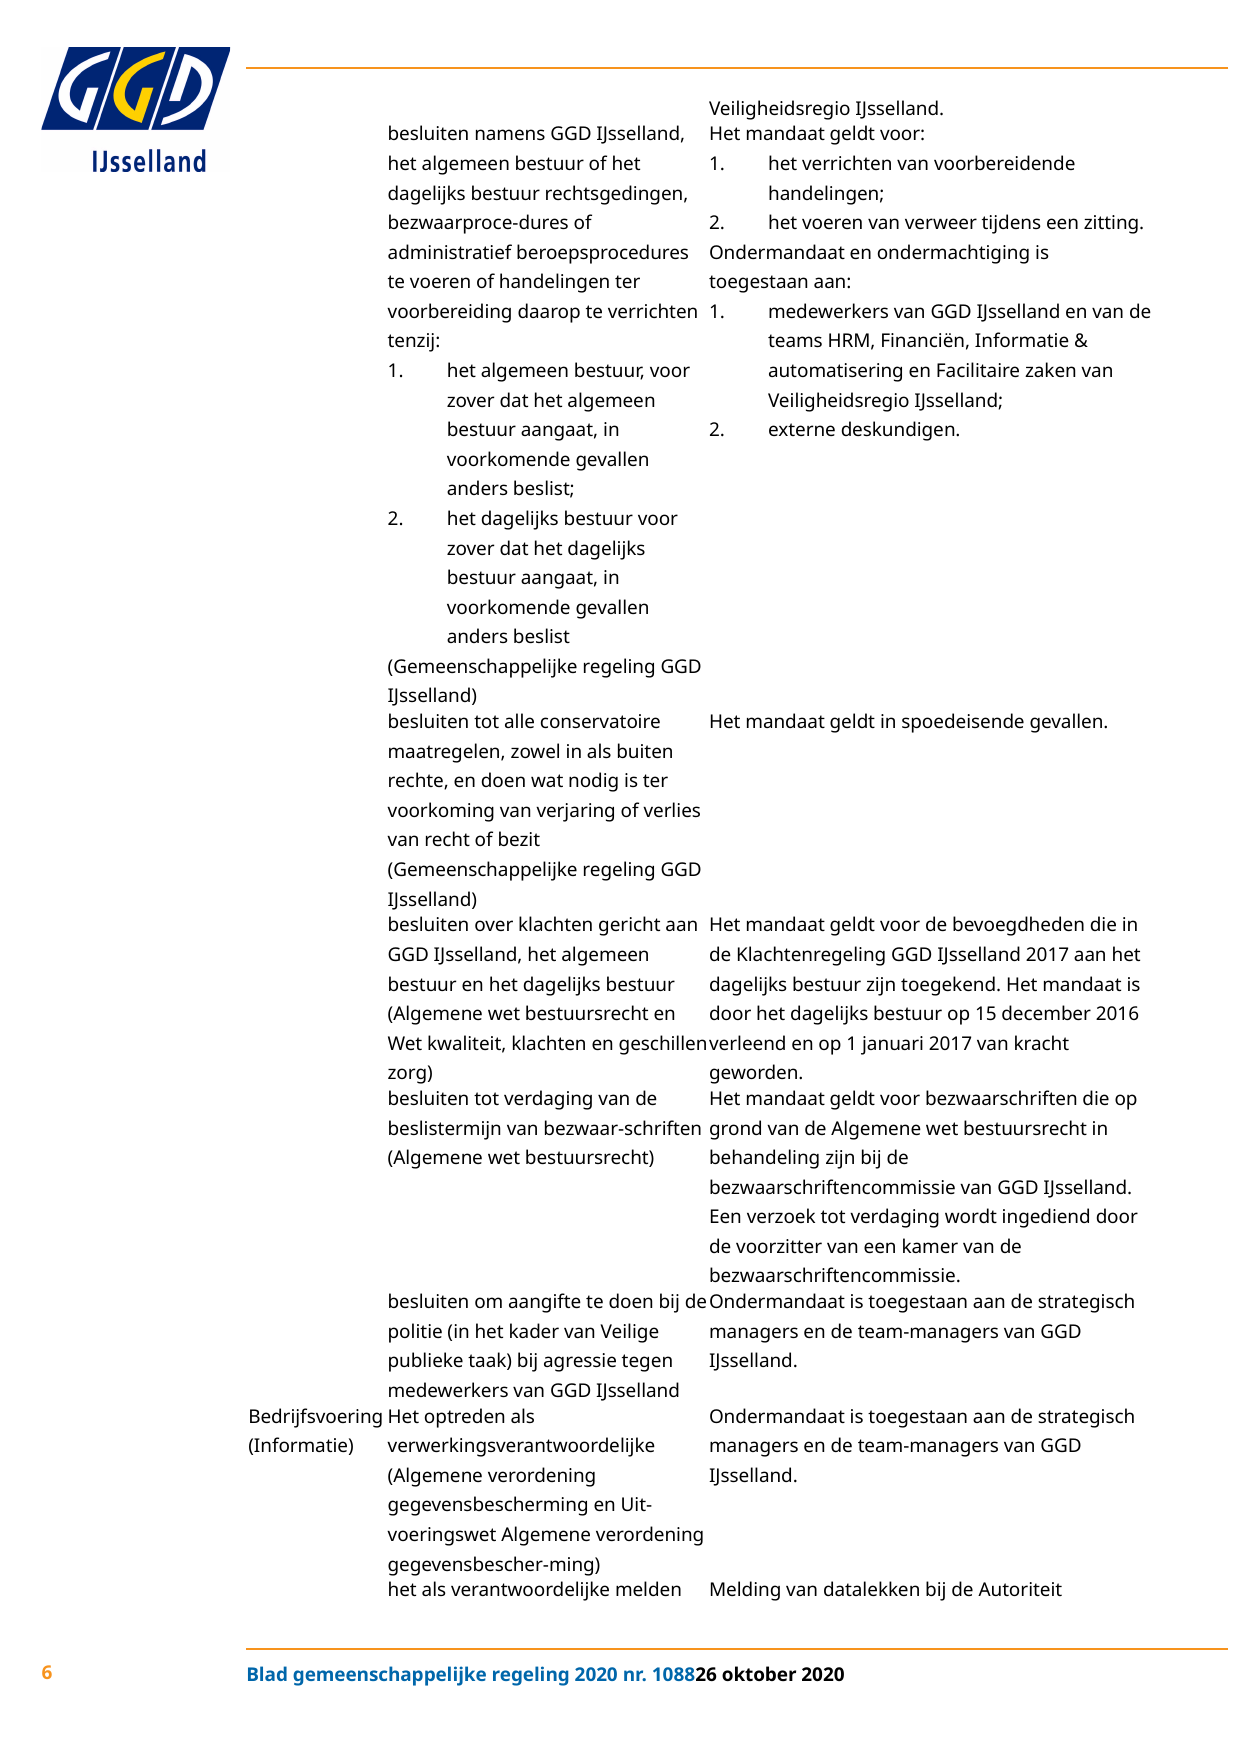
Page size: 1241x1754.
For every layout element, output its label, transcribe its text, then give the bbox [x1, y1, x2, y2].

table_cell [248, 708, 387, 912]
table_cell Het mandaat geldt voor: het verrichten van voorbereidende handelingen; het voeren van verweer tijdens een zitting. Ondermandaat en ondermachtiging is toegestaan aan: medewerkers van GGD IJsselland en van de teams HRM, Financiën, Informatie & automatisering en Facilitaire zaken van Veiligheidsregio IJsselland; externe deskundigen. [709, 121, 1152, 708]
table_cell [388, 95, 709, 121]
table_cell besluiten namens GGD IJsselland, het algemeen bestuur of het dagelijks bestuur rechtsgedingen, bezwaarproce-dures of administratief beroepsprocedures te voeren of handelingen ter voorbereiding daarop te verrichten tenzij: het algemeen bestuur, voor zover dat het algemeen bestuur aangaat, in voorkomende gevallen anders beslist; het dagelijks bestuur voor zover dat het dagelijks bestuur aangaat, in voorkomende gevallen anders beslist (Gemeenschappelijke regeling GGD IJsselland) [388, 121, 709, 708]
table_cell het als verantwoordelijke melden [388, 1577, 709, 1602]
table_cell [248, 912, 387, 1085]
table_cell Veiligheidsregio IJsselland. [709, 95, 1152, 121]
picture [41, 47, 231, 172]
table_cell besluiten over klachten gericht aan GGD IJsselland, het algemeen bestuur en het dagelijks bestuur (Algemene wet bestuursrecht en Wet kwaliteit, klachten en geschillen zorg) [388, 912, 709, 1085]
table_cell Melding van datalekken bij de Autoriteit [709, 1577, 1152, 1602]
table_cell [248, 1085, 387, 1288]
table_cell [248, 121, 387, 708]
table_cell Het optreden als verwerkingsverantwoordelijke (Algemene verordening gegevensbescherming en Uit-voeringswet Algemene verordening gegevensbescher-ming) [388, 1403, 709, 1577]
table_cell [248, 95, 387, 121]
table_cell Het mandaat geldt voor bezwaarschriften die op grond van de Algemene wet bestuursrecht in behandeling zijn bij de bezwaarschriftencommissie van GGD IJsselland. Een verzoek tot verdaging wordt ingediend door de voorzitter van een kamer van de bezwaarschriftencommissie. [709, 1085, 1152, 1288]
table_cell Ondermandaat is toegestaan aan de strategisch managers en de team-managers van GGD IJsselland. [709, 1403, 1152, 1577]
table_cell besluiten om aangifte te doen bij de politie (in het kader van Veilige publieke taak) bij agressie tegen medewerkers van GGD IJsselland [388, 1289, 709, 1403]
table_cell [248, 1577, 387, 1602]
table_cell Ondermandaat is toegestaan aan de strategisch managers en de team-managers van GGD IJsselland. [709, 1289, 1152, 1403]
table_cell Bedrijfsvoering (Informatie) [248, 1403, 387, 1577]
table_cell Het mandaat geldt voor de bevoegdheden die in de Klachtenregeling GGD IJsselland 2017 aan het dagelijks bestuur zijn toegekend. Het mandaat is door het dagelijks bestuur op 15 december 2016 verleend en op 1 januari 2017 van kracht geworden. [709, 912, 1152, 1085]
table_cell [248, 1289, 387, 1403]
table_cell besluiten tot alle conservatoire maatregelen, zowel in als buiten rechte, en doen wat nodig is ter voorkoming van verjaring of verlies van recht of bezit (Gemeenschappelijke regeling GGD IJsselland) [388, 708, 709, 912]
table_cell Het mandaat geldt in spoedeisende gevallen. [709, 708, 1152, 912]
table_cell besluiten tot verdaging van de beslistermijn van bezwaar-schriften (Algemene wet bestuursrecht) [388, 1085, 709, 1288]
